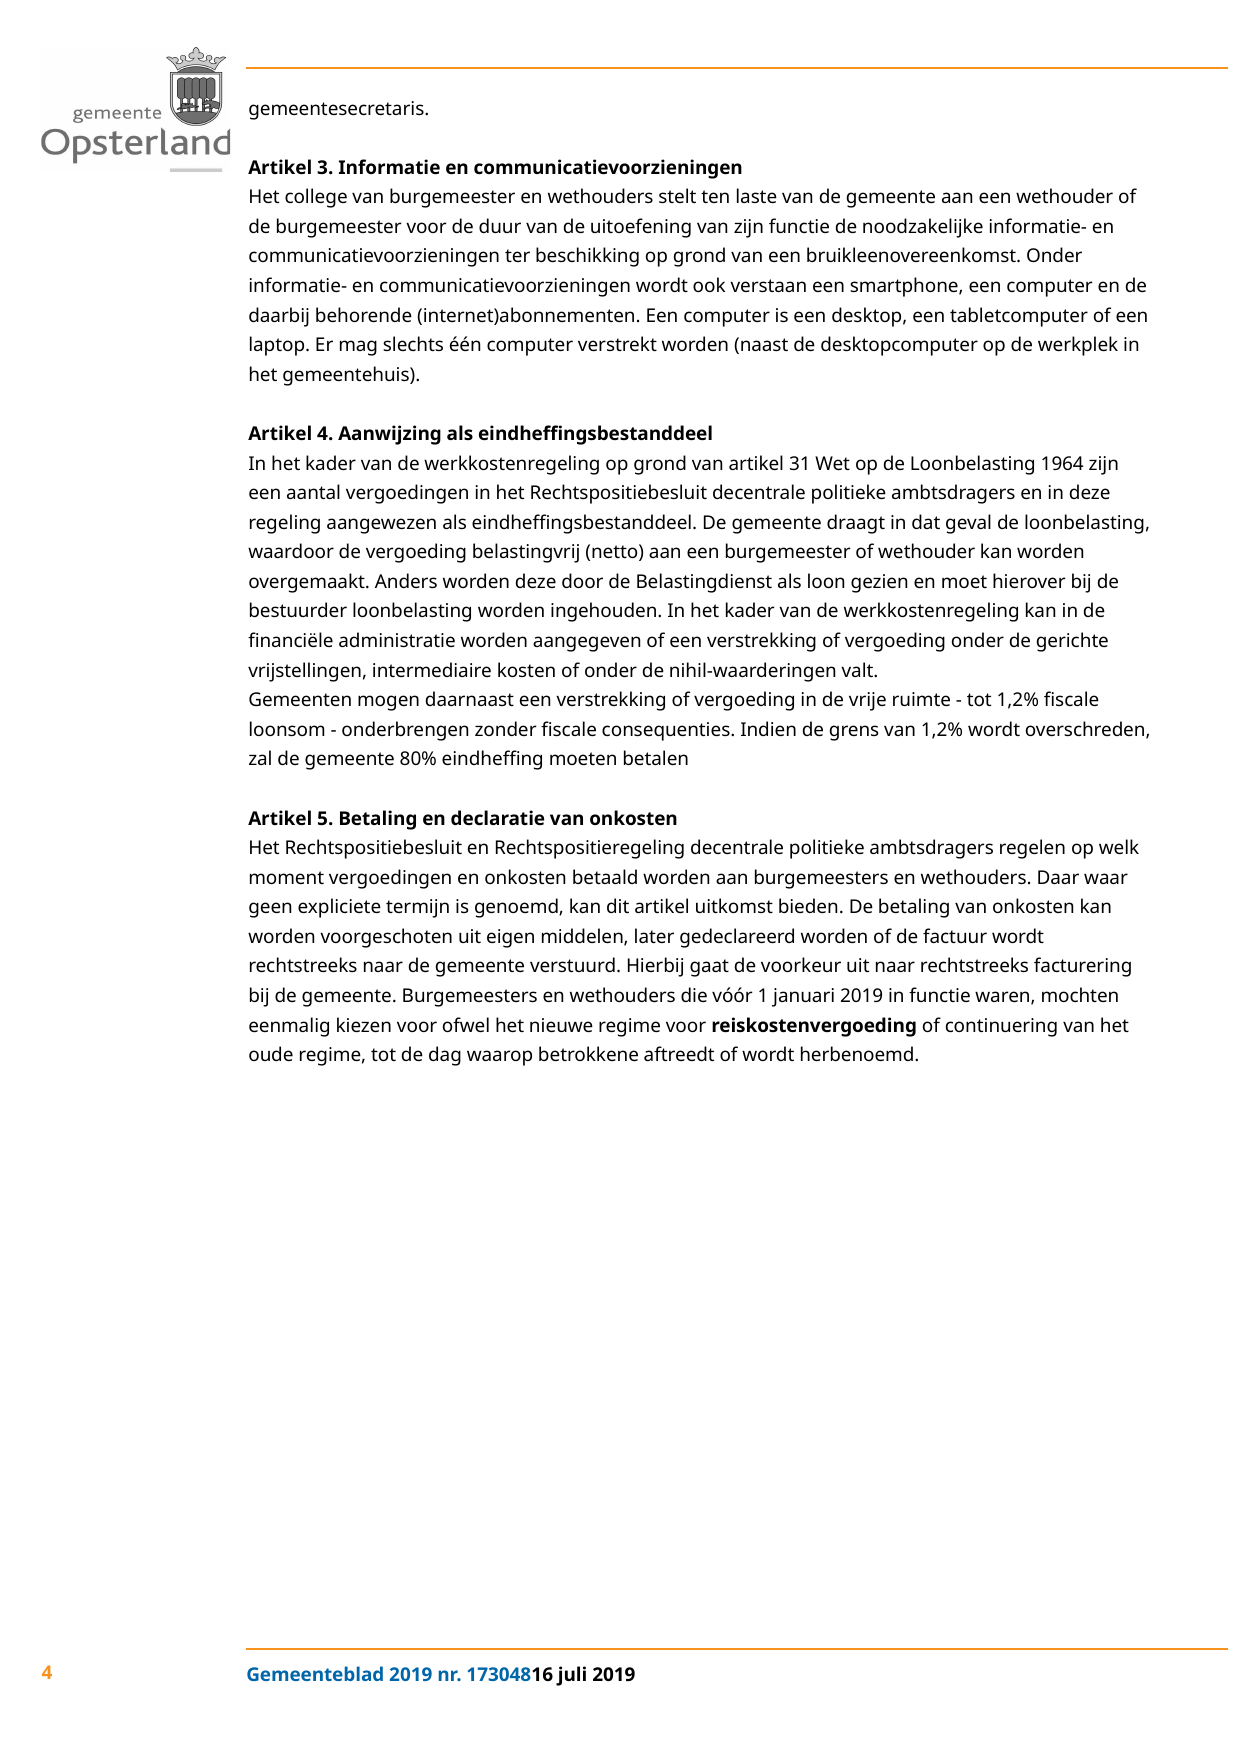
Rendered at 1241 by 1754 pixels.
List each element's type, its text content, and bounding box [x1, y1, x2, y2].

text Het Rechtspositiebesluit en Rechtspositieregeling decentrale politieke ambtsdragers regelen op welk moment vergoedingen en onkosten betaald worden aan burgemeesters en wethouders. Daar waar geen expliciete termijn is genoemd, kan dit artikel uitkomst bieden. De betaling van onkosten kan worden voorgeschoten uit eigen middelen, later gedeclareerd worden of de factuur wordt rechtstreeks naar de gemeente verstuurd. Hierbij gaat de voorkeur uit naar rechtstreeks facturering bij de gemeente. Burgemeesters en wethouders die vóór 1 januari 2019 in functie waren, mochten eenmalig kiezen voor ofwel het nieuwe regime voor reiskostenvergoeding of continuering van het oude regime, tot de dag waarop betrokkene aftreedt of wordt herbenoemd. [248, 834, 1152, 1067]
picture [41, 47, 231, 172]
text In het kader van de werkkostenregeling op grond van artikel 31 Wet op de Loonbelasting 1964 zijn een aantal vergoedingen in het Rechtspositiebesluit decentrale politieke ambtsdragers en in deze regeling aangewezen als eindheffingsbestanddeel. De gemeente draagt in dat geval de loonbelasting, waardoor de vergoeding belastingvrij (netto) aan een burgemeester of wethouder kan worden overgemaakt. Anders worden deze door de Belastingdienst als loon gezien en moet hierover bij de bestuurder loonbelasting worden ingehouden. In het kader van de werkkostenregeling kan in de financiële administratie worden aangegeven of een verstrekking of vergoeding onder de gerichte vrijstellingen, intermediaire kosten of onder de nihil-waarderingen valt. [248, 450, 1152, 683]
text Het college van burgemeester en wethouders stelt ten laste van de gemeente aan een wethouder of de burgemeester voor de duur van de uitoefening van zijn functie de noodzakelijke informatie- en communicatievoorzieningen ter beschikking op grond van een bruikleenovereenkomst. Onder informatie- en communicatievoorzieningen wordt ook verstaan een smartphone, een computer en de daarbij behorende (internet)abonnementen. Een computer is een desktop, een tabletcomputer of een laptop. Er mag slechts één computer verstrekt worden (naast de desktopcomputer op de werkplek in het gemeentehuis). [248, 183, 1152, 387]
text Artikel 4. Aanwijzing als eindheffingsbestanddeel [248, 420, 1152, 446]
text gemeentesecretaris. [248, 95, 1152, 121]
text Artikel 5. Betaling en declaratie van onkosten [248, 805, 1152, 831]
text Gemeenten mogen daarnaast een verstrekking of vergoeding in de vrije ruimte - tot 1,2% fiscale loonsom - onderbrengen zonder fiscale consequenties. Indien de grens van 1,2% wordt overschreden, zal de gemeente 80% eindheffing moeten betalen [248, 686, 1152, 771]
text Artikel 3. Informatie en communicatievoorzieningen [248, 154, 1152, 180]
